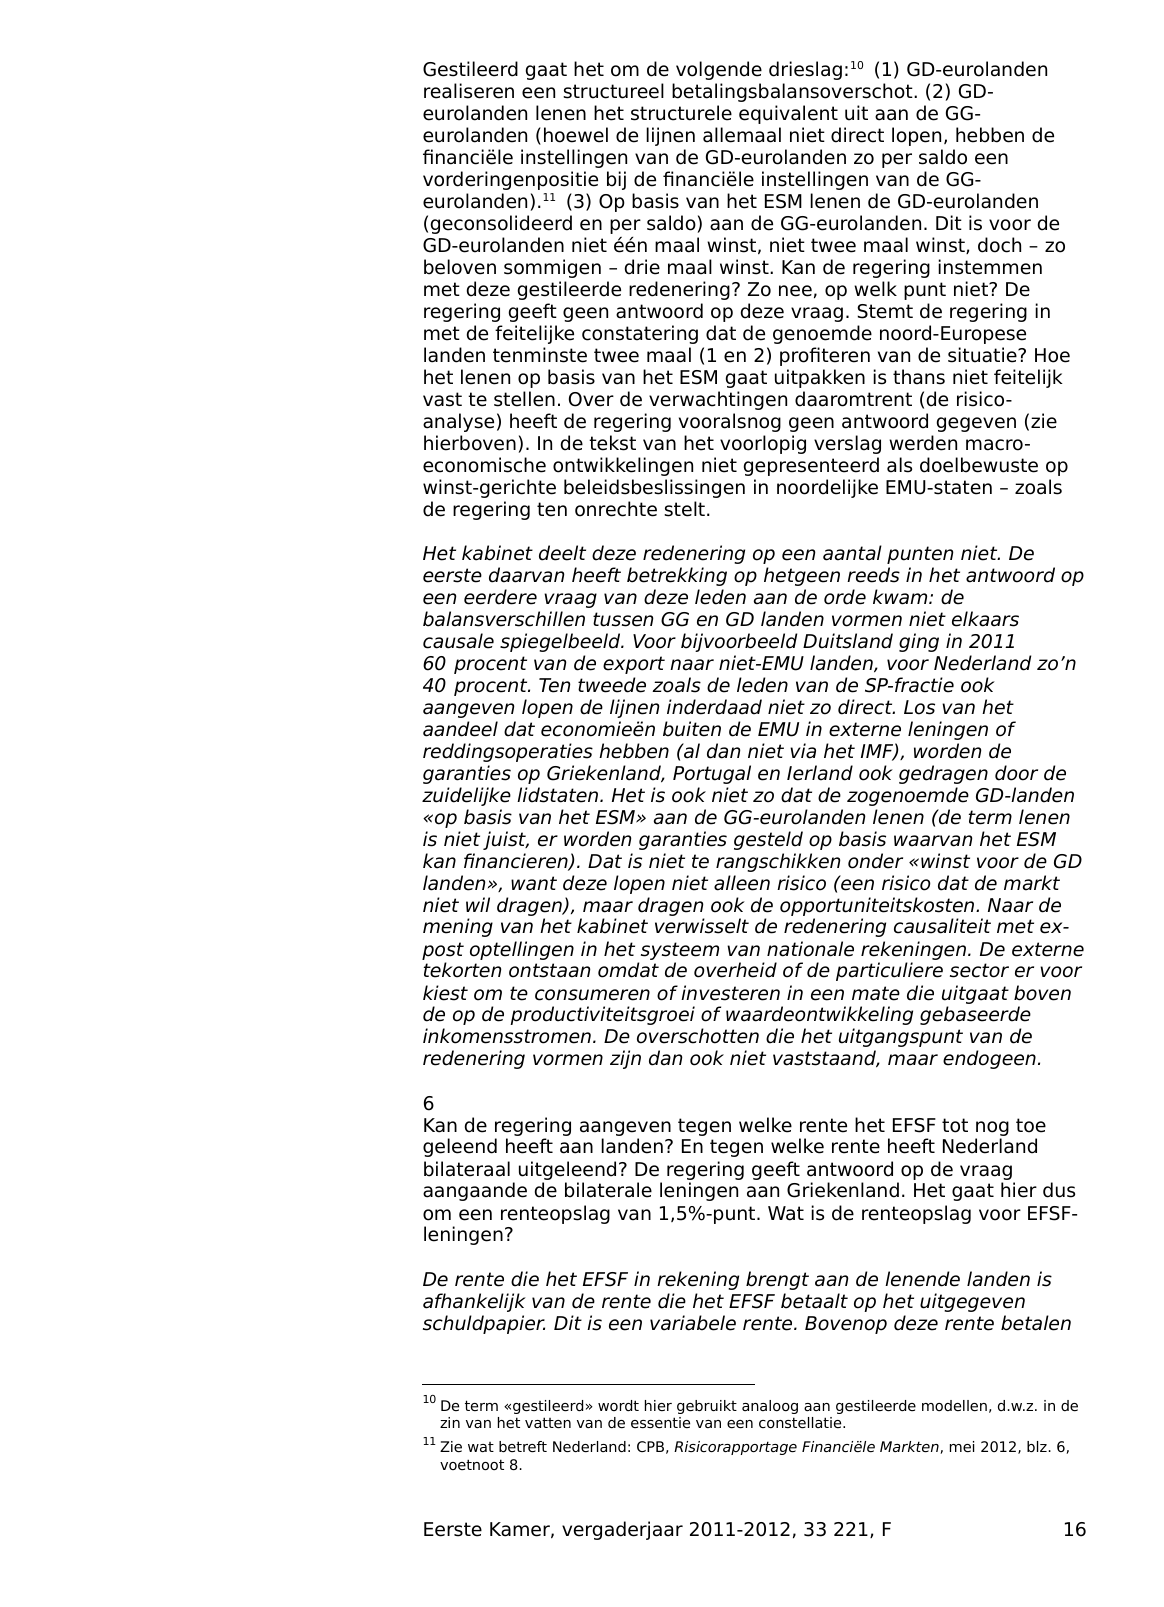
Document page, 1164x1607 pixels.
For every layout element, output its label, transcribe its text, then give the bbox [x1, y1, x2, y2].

text Zie wat betreft Nederland: CPB, Risicorapportage Financiële Markten, mei 2012, blz. 6, voetnoot 8. [422, 1435, 1087, 1474]
text Kan de regering aangeven tegen welke rente het EFSF tot nog toe geleend heeft aan landen? En tegen welke rente heeft Nederland bilateraal uitgeleend? De regering geeft antwoord op de vraag aangaande de bilaterale leningen aan Griekenland. Het gaat hier dus om een renteopslag van 1,5%-punt. Wat is de renteopslag voor EFSF-leningen? [422, 1114, 1087, 1246]
text De term «gestileerd» wordt hier gebruikt analoog aan gestileerde modellen, d.w.z. in de zin van het vatten van de essentie van een constellatie. [422, 1393, 1087, 1432]
text De rente die het EFSF in rekening brengt aan de lenende landen is afhankelijk van de rente die het EFSF betaalt op het uitgegeven schuldpapier. Dit is een variabele rente. Bovenop deze rente betalen [422, 1268, 1087, 1334]
text Gestileerd gaat het om de volgende drieslag: (1) GD-eurolanden realiseren een structureel betalingsbalansoverschot. (2) GD-eurolanden lenen het structurele equivalent uit aan de GG-eurolanden (hoewel de lijnen allemaal niet direct lopen, hebben de financiële instellingen van de GD-eurolanden zo per saldo een vorderingenpositie bij de financiële instellingen van de GG-eurolanden). (3) Op basis van het ESM lenen de GD-eurolanden (geconsolideerd en per saldo) aan de GG-eurolanden. Dit is voor de GD-eurolanden niet één maal winst, niet twee maal winst, doch – zo beloven sommigen – drie maal winst. Kan de regering instemmen met deze gestileerde redenering? Zo nee, op welk punt niet? De regering geeft geen antwoord op deze vraag. Stemt de regering in met de feitelijke constatering dat de genoemde noord-Europese landen tenminste twee maal (1 en 2) profiteren van de situatie? Hoe het lenen op basis van het ESM gaat uitpakken is thans niet feitelijk vast te stellen. Over de verwachtingen daaromtrent (de risico-analyse) heeft de regering vooralsnog geen antwoord gegeven (zie hierboven). In de tekst van het voorlopig verslag werden macro-economische ontwikkelingen niet gepresenteerd als doelbewuste op winst-gerichte beleidsbeslissingen in noordelijke EMU-staten – zoals de regering ten onrechte stelt. [422, 59, 1087, 521]
text Het kabinet deelt deze redenering op een aantal punten niet. De eerste daarvan heeft betrekking op hetgeen reeds in het antwoord op een eerdere vraag van deze leden aan de orde kwam: de balansverschillen tussen GG en GD landen vormen niet elkaars causale spiegelbeeld. Voor bijvoorbeeld Duitsland ging in 2011 60 procent van de export naar niet-EMU landen, voor Nederland zo’n 40 procent. Ten tweede zoals de leden van de SP-fractie ook aangeven lopen de lijnen inderdaad niet zo direct. Los van het aandeel dat economieën buiten de EMU in externe leningen of reddingsoperaties hebben (al dan niet via het IMF), worden de garanties op Griekenland, Portugal en Ierland ook gedragen door de zuidelijke lidstaten. Het is ook niet zo dat de zogenoemde GD-landen «op basis van het ESM» aan de GG-eurolanden lenen (de term lenen is niet juist, er worden garanties gesteld op basis waarvan het ESM kan financieren). Dat is niet te rangschikken onder «winst voor de GD landen», want deze lopen niet alleen risico (een risico dat de markt niet wil dragen), maar dragen ook de opportuniteitskosten. Naar de mening van het kabinet verwisselt de redenering causaliteit met ex-post optellingen in het systeem van nationale rekeningen. De externe tekorten ontstaan omdat de overheid of de particuliere sector er voor kiest om te consumeren of investeren in een mate die uitgaat boven de op de productiviteitsgroei of waardeontwikkeling gebaseerde inkomensstromen. De overschotten die het uitgangspunt van de redenering vormen zijn dan ook niet vaststaand, maar endogeen. [422, 543, 1087, 1070]
text 6 [422, 1092, 1087, 1114]
